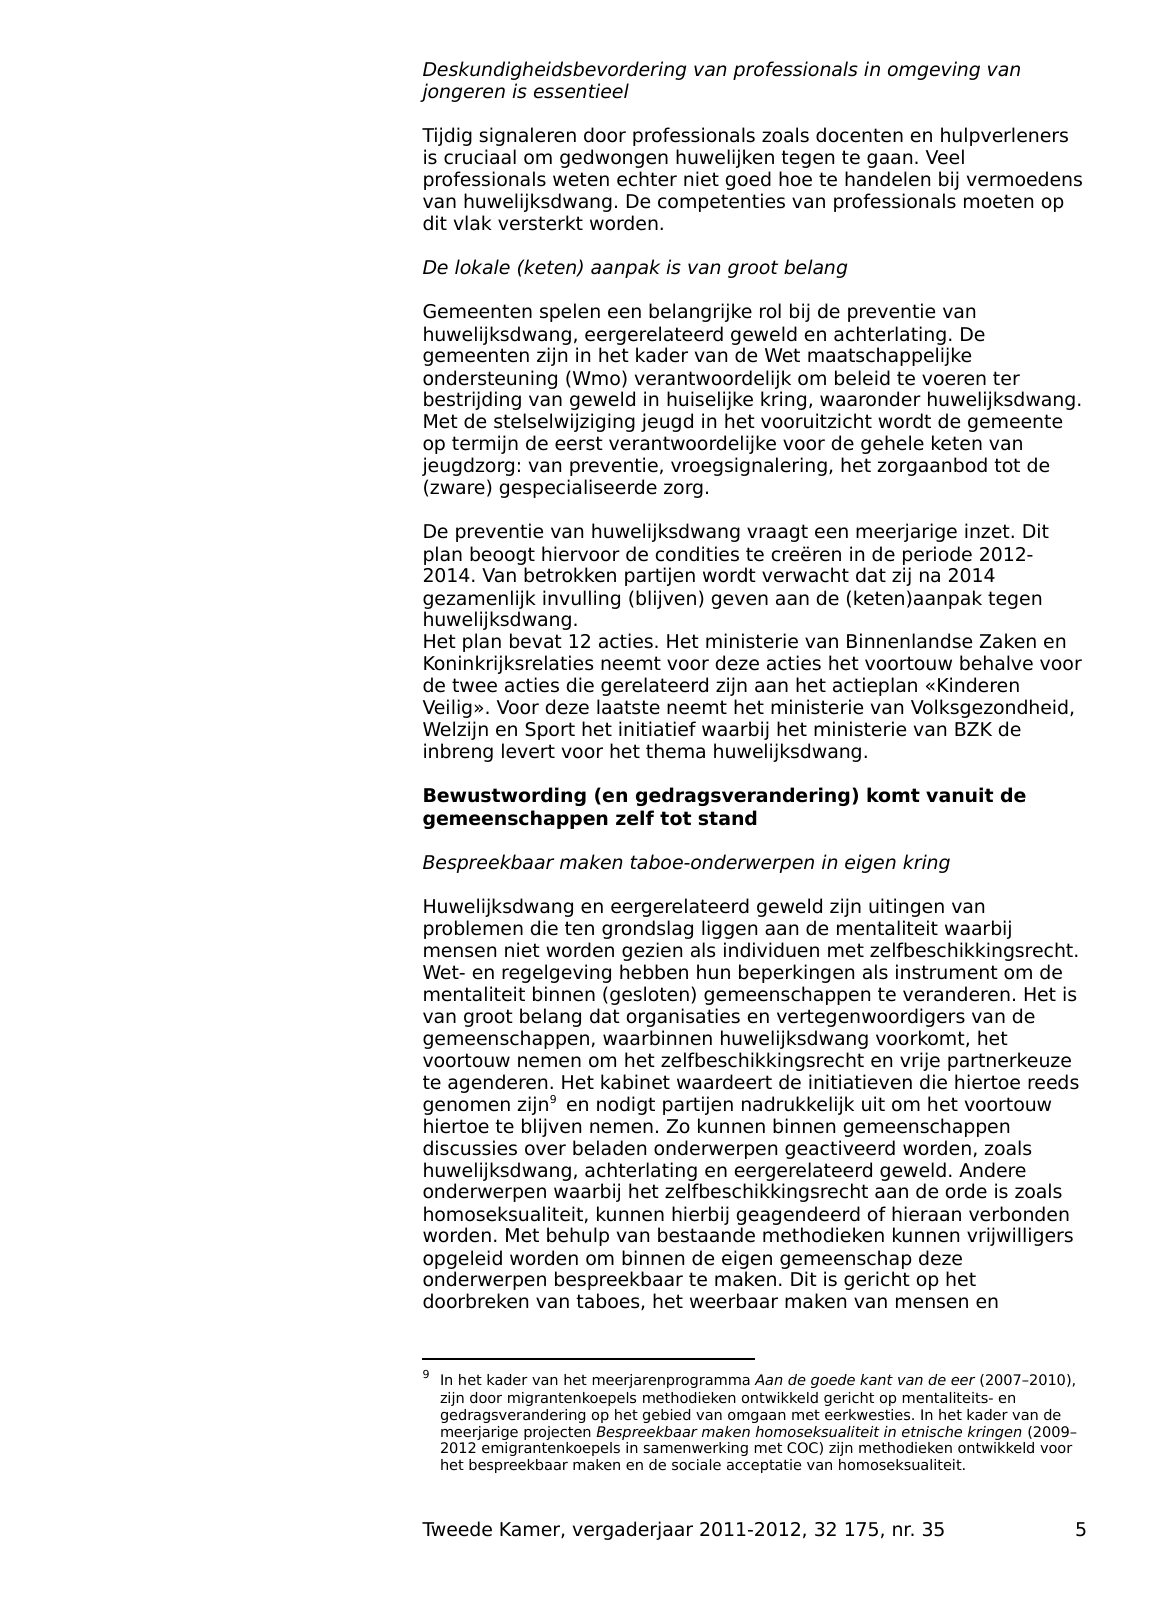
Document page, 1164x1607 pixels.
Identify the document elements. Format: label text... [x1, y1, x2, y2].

subtitle Deskundigheidsbevordering van professionals in omgeving van jongeren is essentieel [422, 59, 1087, 103]
text In het kader van het meerjarenprogramma Aan de goede kant van de eer (2007–2010), zijn door migrantenkoepels methodieken ontwikkeld gericht op mentaliteits- en gedragsverandering op het gebied van omgaan met eerkwesties. In het kader van de meerjarige projecten Bespreekbaar maken homoseksualiteit in etnische kringen (2009–2012 emigrantenkoepels in samenwerking met COC) zijn methodieken ontwikkeld voor het bespreekbaar maken en de sociale acceptatie van homoseksualiteit. [422, 1368, 1087, 1474]
subtitle De lokale (keten) aanpak is van groot belang [422, 257, 1087, 279]
text Het plan bevat 12 acties. Het ministerie van Binnenlandse Zaken en Koninkrijksrelaties neemt voor deze acties het voortouw behalve voor de twee acties die gerelateerd zijn aan het actieplan «Kinderen Veilig». Voor deze laatste neemt het ministerie van Volksgezondheid, Welzijn en Sport het initiatief waarbij het ministerie van BZK de inbreng levert voor het thema huwelijksdwang. [422, 631, 1087, 763]
text Tijdig signaleren door professionals zoals docenten en hulpverleners is cruciaal om gedwongen huwelijken tegen te gaan. Veel professionals weten echter niet goed hoe te handelen bij vermoedens van huwelijksdwang. De competenties van professionals moeten op dit vlak versterkt worden. [422, 125, 1087, 235]
text De preventie van huwelijksdwang vraagt een meerjarige inzet. Dit plan beoogt hiervoor de condities te creëren in de periode 2012- 2014. Van betrokken partijen wordt verwacht dat zij na 2014 gezamenlijk invulling (blijven) geven aan de (keten)aanpak tegen huwelijksdwang. [422, 521, 1087, 631]
text Gemeenten spelen een belangrijke rol bij de preventie van huwelijksdwang, eergerelateerd geweld en achterlating. De gemeenten zijn in het kader van de Wet maatschappelijke ondersteuning (Wmo) verantwoordelijk om beleid te voeren ter bestrijding van geweld in huiselijke kring, waaronder huwelijksdwang. Met de stelselwijziging jeugd in het vooruitzicht wordt de gemeente op termijn de eerst verantwoordelijke voor de gehele keten van jeugdzorg: van preventie, vroegsignalering, het zorgaanbod tot de (zware) gespecialiseerde zorg. [422, 301, 1087, 499]
text Huwelijksdwang en eergerelateerd geweld zijn uitingen van problemen die ten grondslag liggen aan de mentaliteit waarbij mensen niet worden gezien als individuen met zelfbeschikkingsrecht. Wet- en regelgeving hebben hun beperkingen als instrument om de mentaliteit binnen (gesloten) gemeenschappen te veranderen. Het is van groot belang dat organisaties en vertegenwoordigers van de gemeenschappen, waarbinnen huwelijksdwang voorkomt, het voortouw nemen om het zelfbeschikkingsrecht en vrije partnerkeuze te agenderen. Het kabinet waardeert de initiatieven die hiertoe reeds genomen zijn en nodigt partijen nadrukkelijk uit om het voortouw hiertoe te blijven nemen. Zo kunnen binnen gemeenschappen discussies over beladen onderwerpen geactiveerd worden, zoals huwelijksdwang, achterlating en eergerelateerd geweld. Andere onderwerpen waarbij het zelfbeschikkingsrecht aan de orde is zoals homoseksualiteit, kunnen hierbij geagendeerd of hieraan verbonden worden. Met behulp van bestaande methodieken kunnen vrijwilligers opgeleid worden om binnen de eigen gemeenschap deze onderwerpen bespreekbaar te maken. Dit is gericht op het doorbreken van taboes, het weerbaar maken van mensen en [422, 896, 1087, 1313]
subtitle Bewustwording (en gedragsverandering) komt vanuit de gemeenschappen zelf tot stand [422, 785, 1087, 829]
subtitle Bespreekbaar maken taboe-onderwerpen in eigen kring [422, 852, 1087, 873]
